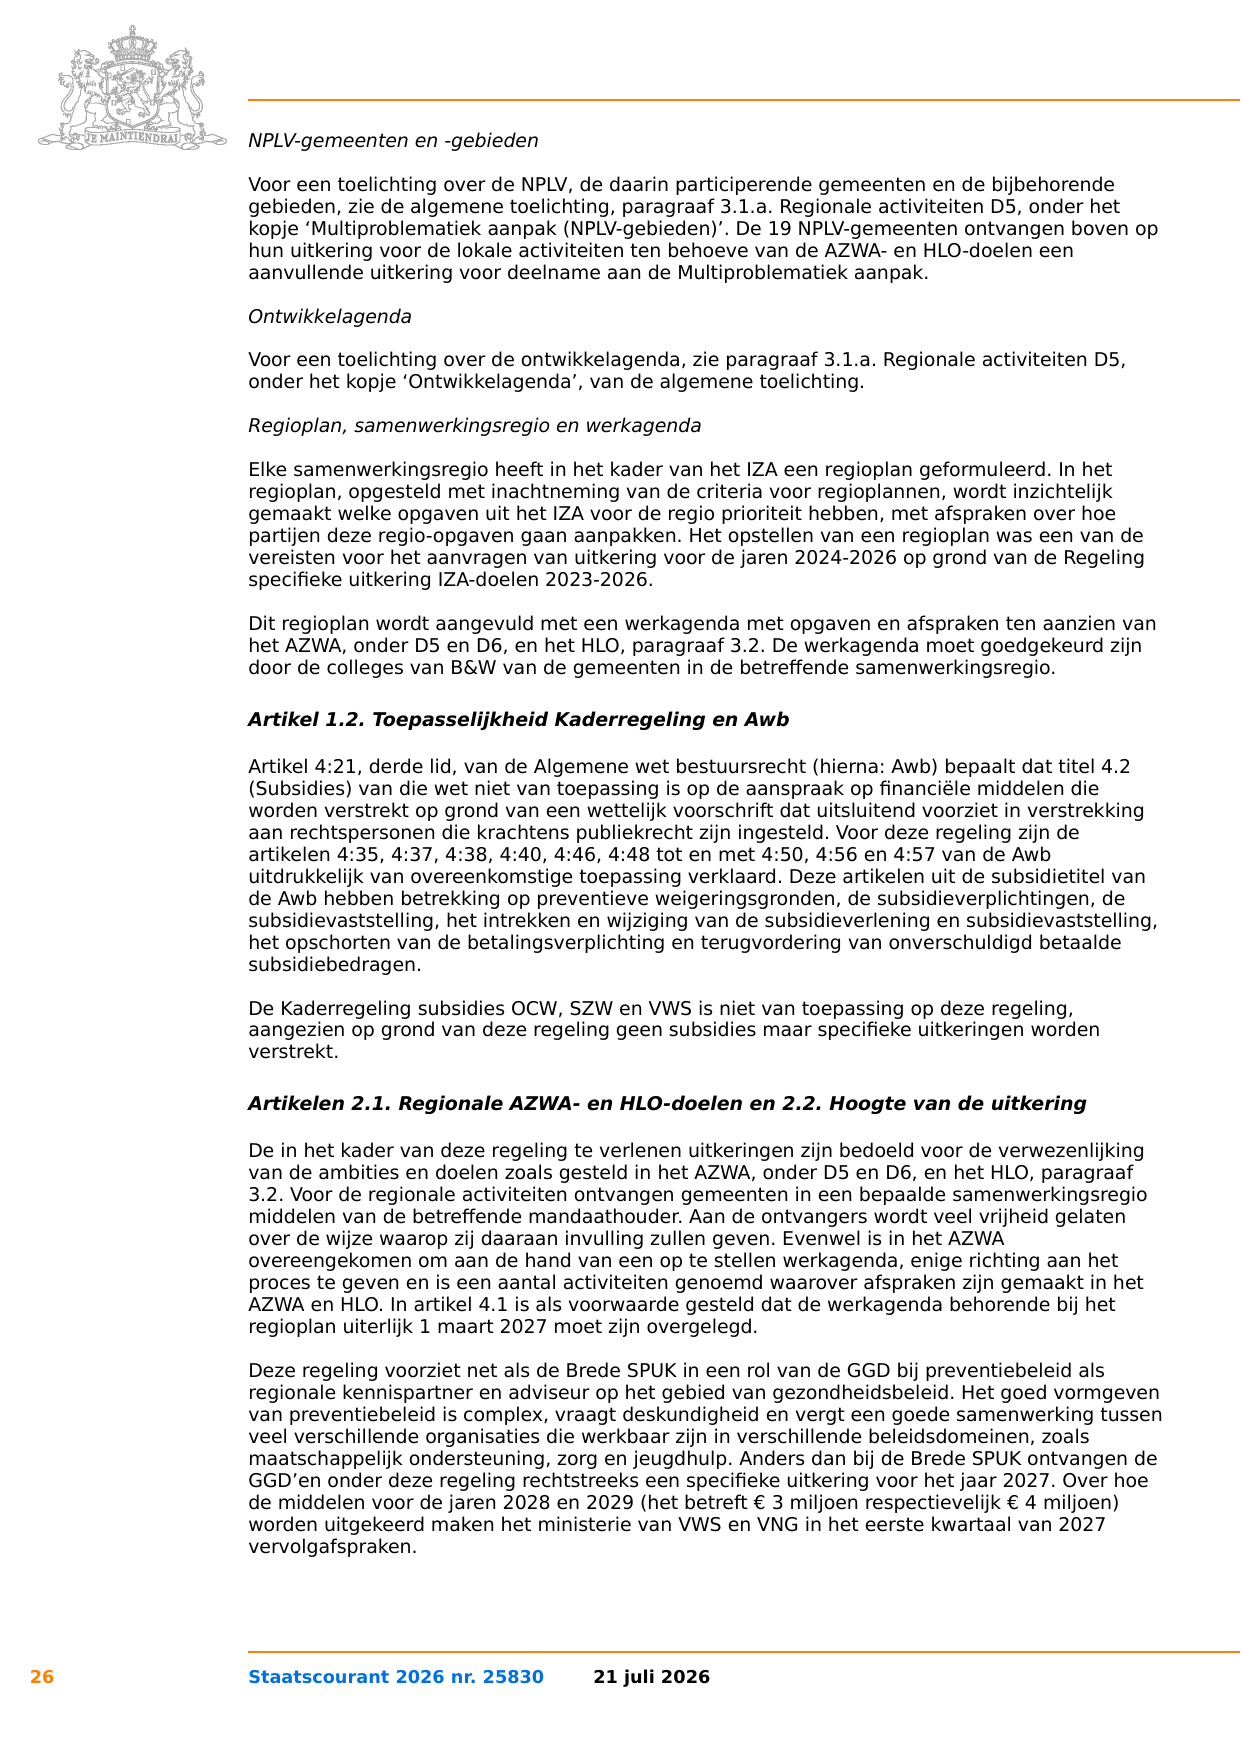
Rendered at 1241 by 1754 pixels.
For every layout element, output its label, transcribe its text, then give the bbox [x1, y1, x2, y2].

text Artikel 4:21, derde lid, van de Algemene wet bestuursrecht (hierna: Awb) bepaalt dat titel 4.2 (Subsidies) van die wet niet van toepassing is op de aanspraak op financiële middelen die worden verstrekt op grond van een wettelijk voorschrift dat uitsluitend voorziet in verstrekking aan rechtspersonen die krachtens publiekrecht zijn ingesteld. Voor deze regeling zijn de artikelen 4:35, 4:37, 4:38, 4:40, 4:46, 4:48 tot en met 4:50, 4:56 en 4:57 van de Awb uitdrukkelijk van overeenkomstige toepassing verklaard. Deze artikelen uit de subsidietitel van de Awb hebben betrekking op preventieve weigeringsgronden, de subsidieverplichtingen, de subsidievaststelling, het intrekken en wijziging van de subsidieverlening en subsidievaststelling, het opschorten van de betalingsverplichting en terugvordering van onverschuldigd betaalde subsidiebedragen. [248, 756, 1163, 976]
subtitle Artikel 1.2. Toepasselijkheid Kaderregeling en Awb [248, 709, 1163, 731]
text De in het kader van deze regeling te verlenen uitkeringen zijn bedoeld voor de verwezenlijking van de ambities en doelen zoals gesteld in het AZWA, onder D5 en D6, en het HLO, paragraaf 3.2. Voor de regionale activiteiten ontvangen gemeenten in een bepaalde samenwerkingsregio middelen van de betreffende mandaathouder. Aan de ontvangers wordt veel vrijheid gelaten over de wijze waarop zij daaraan invulling zullen geven. Evenwel is in het AZWA overeengekomen om aan de hand van een op te stellen werkagenda, enige richting aan het proces te geven en is een aantal activiteiten genoemd waarover afspraken zijn gemaakt in het AZWA en HLO. In artikel 4.1 is als voorwaarde gesteld dat de werkagenda behorende bij het regioplan uiterlijk 1 maart 2027 moet zijn overgelegd. [248, 1140, 1163, 1338]
text Elke samenwerkingsregio heeft in het kader van het IZA een regioplan geformuleerd. In het regioplan, opgesteld met inachtneming van de criteria voor regioplannen, wordt inzichtelijk gemaakt welke opgaven uit het IZA voor de regio prioriteit hebben, met afspraken over hoe partijen deze regio-opgaven gaan aanpakken. Het opstellen van een regioplan was een van de vereisten voor het aanvragen van uitkering voor de jaren 2024-2026 op grond van de Regeling specifieke uitkering IZA-doelen 2023-2026. [248, 459, 1163, 591]
subtitle Ontwikkelagenda [248, 306, 1163, 327]
subtitle Artikelen 2.1. Regionale AZWA- en HLO-doelen en 2.2. Hoogte van de uitkering [248, 1093, 1163, 1115]
text De Kaderregeling subsidies OCW, SZW en VWS is niet van toepassing op deze regeling, aangezien op grond van deze regeling geen subsidies maar specifieke uitkeringen worden verstrekt. [248, 997, 1163, 1063]
subtitle Regioplan, samenwerkingsregio en werkagenda [248, 415, 1163, 437]
text Voor een toelichting over de NPLV, de daarin participerende gemeenten en de bijbehorende gebieden, zie de algemene toelichting, paragraaf 3.1.a. Regionale activiteiten D5, onder het kopje ‘Multiproblematiek aanpak (NPLV-gebieden)’. De 19 NPLV-gemeenten ontvangen boven op hun uitkering voor de lokale activiteiten ten behoeve van de AZWA- en HLO-doelen een aanvullende uitkering voor deelname aan de Multiproblematiek aanpak. [248, 174, 1163, 284]
subtitle NPLV-gemeenten en -gebieden [248, 130, 1163, 152]
text Voor een toelichting over de ontwikkelagenda, zie paragraaf 3.1.a. Regionale activiteiten D5, onder het kopje ‘Ontwikkelagenda’, van de algemene toelichting. [248, 349, 1163, 393]
text Dit regioplan wordt aangevuld met een werkagenda met opgaven en afspraken ten aanzien van het AZWA, onder D5 en D6, en het HLO, paragraaf 3.2. De werkagenda moet goedgekeurd zijn door de colleges van B&W van de gemeenten in de betreffende samenwerkingsregio. [248, 613, 1163, 679]
text Deze regeling voorziet net als de Brede SPUK in een rol van de GGD bij preventiebeleid als regionale kennispartner en adviseur op het gebied van gezondheidsbeleid. Het goed vormgeven van preventiebeleid is complex, vraagt deskundigheid en vergt een goede samenwerking tussen veel verschillende organisaties die werkbaar zijn in verschillende beleidsdomeinen, zoals maatschappelijk ondersteuning, zorg en jeugdhulp. Anders dan bij de Brede SPUK ontvangen de GGD’en onder deze regeling rechtstreeks een specifieke uitkering voor het jaar 2027. Over hoe de middelen voor de jaren 2028 en 2029 (het betreft € 3 miljoen respectievelijk € 4 miljoen) worden uitgekeerd maken het ministerie van VWS en VNG in het eerste kwartaal van 2027 vervolgafspraken. [248, 1360, 1163, 1558]
picture [38, 25, 227, 150]
